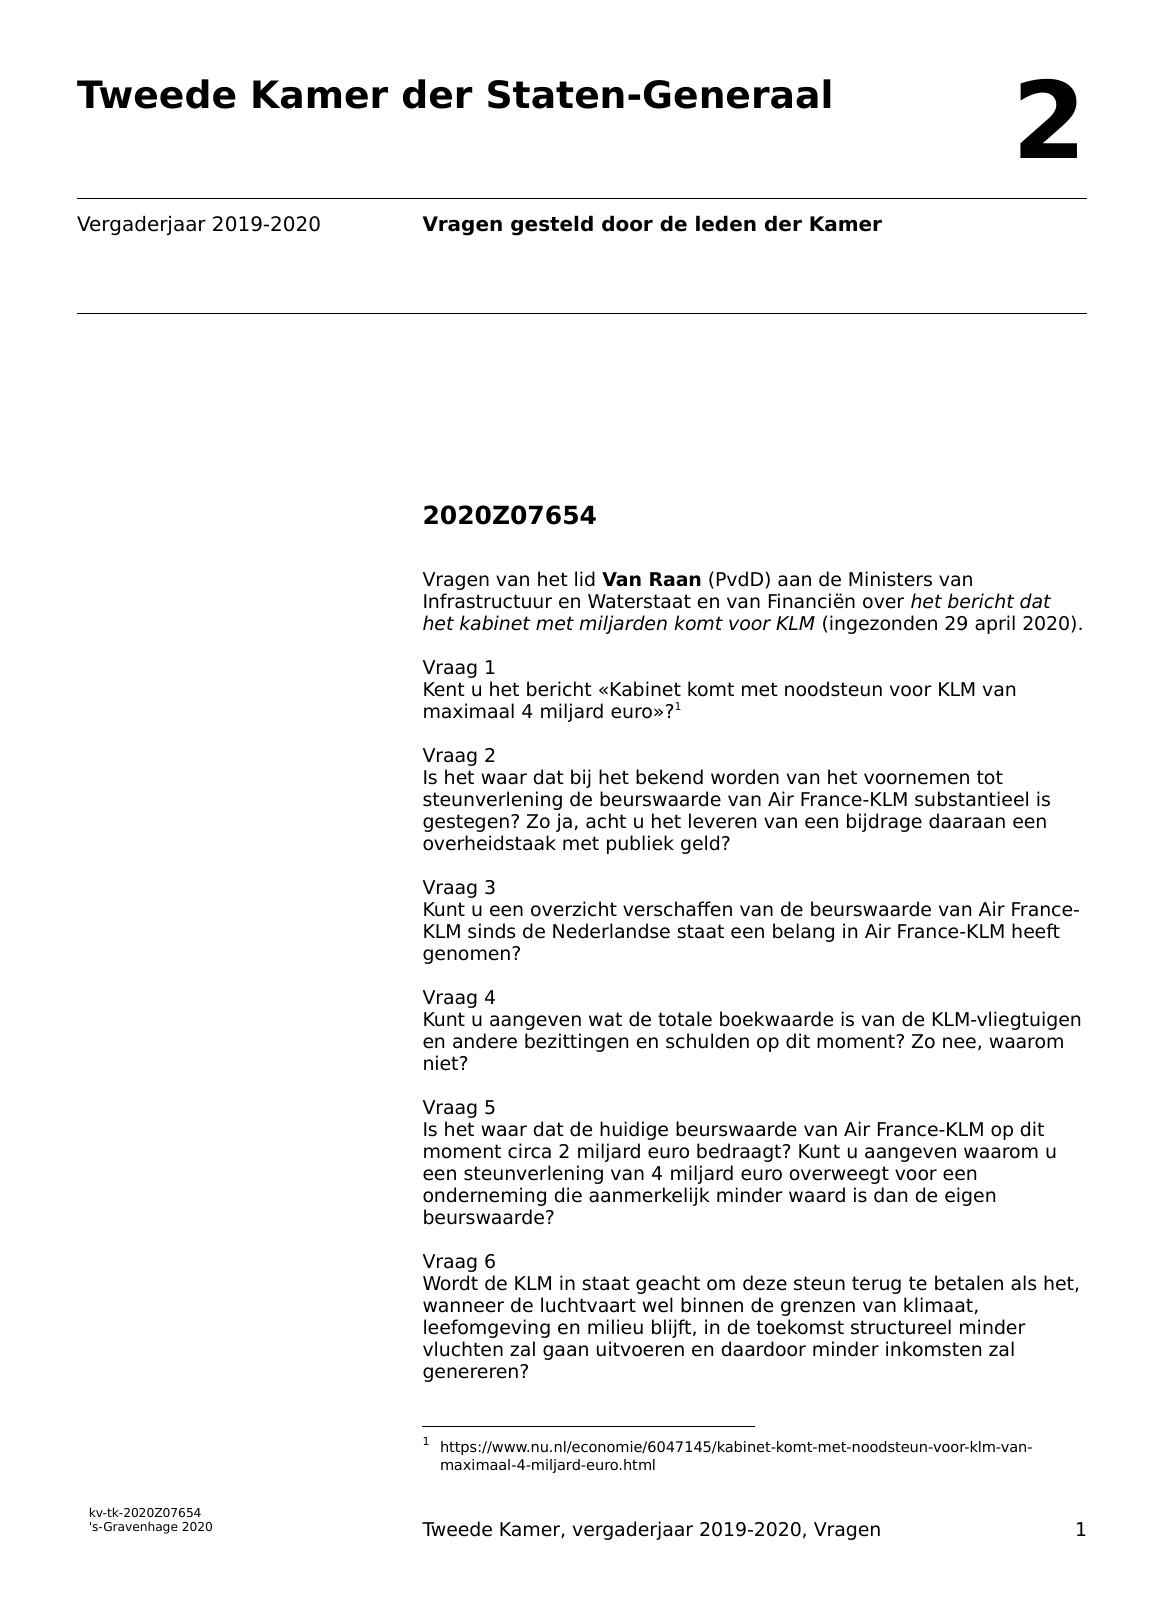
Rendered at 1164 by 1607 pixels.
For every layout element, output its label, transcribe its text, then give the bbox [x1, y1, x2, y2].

text Kent u het bericht «Kabinet komt met noodsteun voor KLM van maximaal 4 miljard euro»? [422, 679, 1087, 723]
text Vraag 1 [422, 657, 1087, 679]
text Vraag 2 [422, 745, 1087, 767]
text Vraag 6 [422, 1251, 1087, 1273]
text Is het waar dat de huidige beurswaarde van Air France-KLM op dit moment circa 2 miljard euro bedraagt? Kunt u aangeven waarom u een steunverlening van 4 miljard euro overweegt voor een onderneming die aanmerkelijk minder waard is dan de eigen beurswaarde? [422, 1119, 1087, 1229]
table_cell Vragen gesteld door de leden der Kamer [422, 199, 1087, 313]
text Vraag 5 [422, 1097, 1087, 1119]
text https://www.nu.nl/economie/6047145/kabinet-komt-met-noodsteun-voor-klm-van-maximaal-4-miljard-euro.html [422, 1435, 1087, 1474]
text Kunt u aangeven wat de totale boekwaarde is van de KLM-vliegtuigen en andere bezittingen en schulden op dit moment? Zo nee, waarom niet? [422, 1009, 1087, 1075]
text 2020Z07654 [422, 501, 1087, 531]
text Wordt de KLM in staat geacht om deze steun terug te betalen als het, wanneer de luchtvaart wel binnen de grenzen van klimaat, leefomgeving en milieu blijft, in de toekomst structureel minder vluchten zal gaan uitvoeren en daardoor minder inkomsten zal genereren? [422, 1273, 1087, 1383]
table_header Tweede Kamer der Staten-Generaal [77, 59, 886, 198]
text Kunt u een overzicht verschaffen van de beurswaarde van Air France-KLM sinds de Nederlandse staat een belang in Air France-KLM heeft genomen? [422, 899, 1087, 965]
text Vraag 3 [422, 877, 1087, 899]
text kv-tk-2020Z07654 [88, 1506, 323, 1520]
text Vragen van het lid Van Raan (PvdD) aan de Ministers van Infrastructuur en Waterstaat en van Financiën over het bericht dat het kabinet met miljarden komt voor KLM (ingezonden 29 april 2020). [422, 569, 1087, 635]
text Vraag 4 [422, 987, 1087, 1009]
table_header 2 [886, 59, 1087, 198]
text Is het waar dat bij het bekend worden van het voornemen tot steunverlening de beurswaarde van Air France-KLM substantieel is gestegen? Zo ja, acht u het leveren van een bijdrage daaraan een overheidstaak met publiek geld? [422, 767, 1087, 855]
text 's-Gravenhage 2020 [88, 1520, 323, 1534]
table_cell Vergaderjaar 2019-2020 [77, 199, 422, 313]
